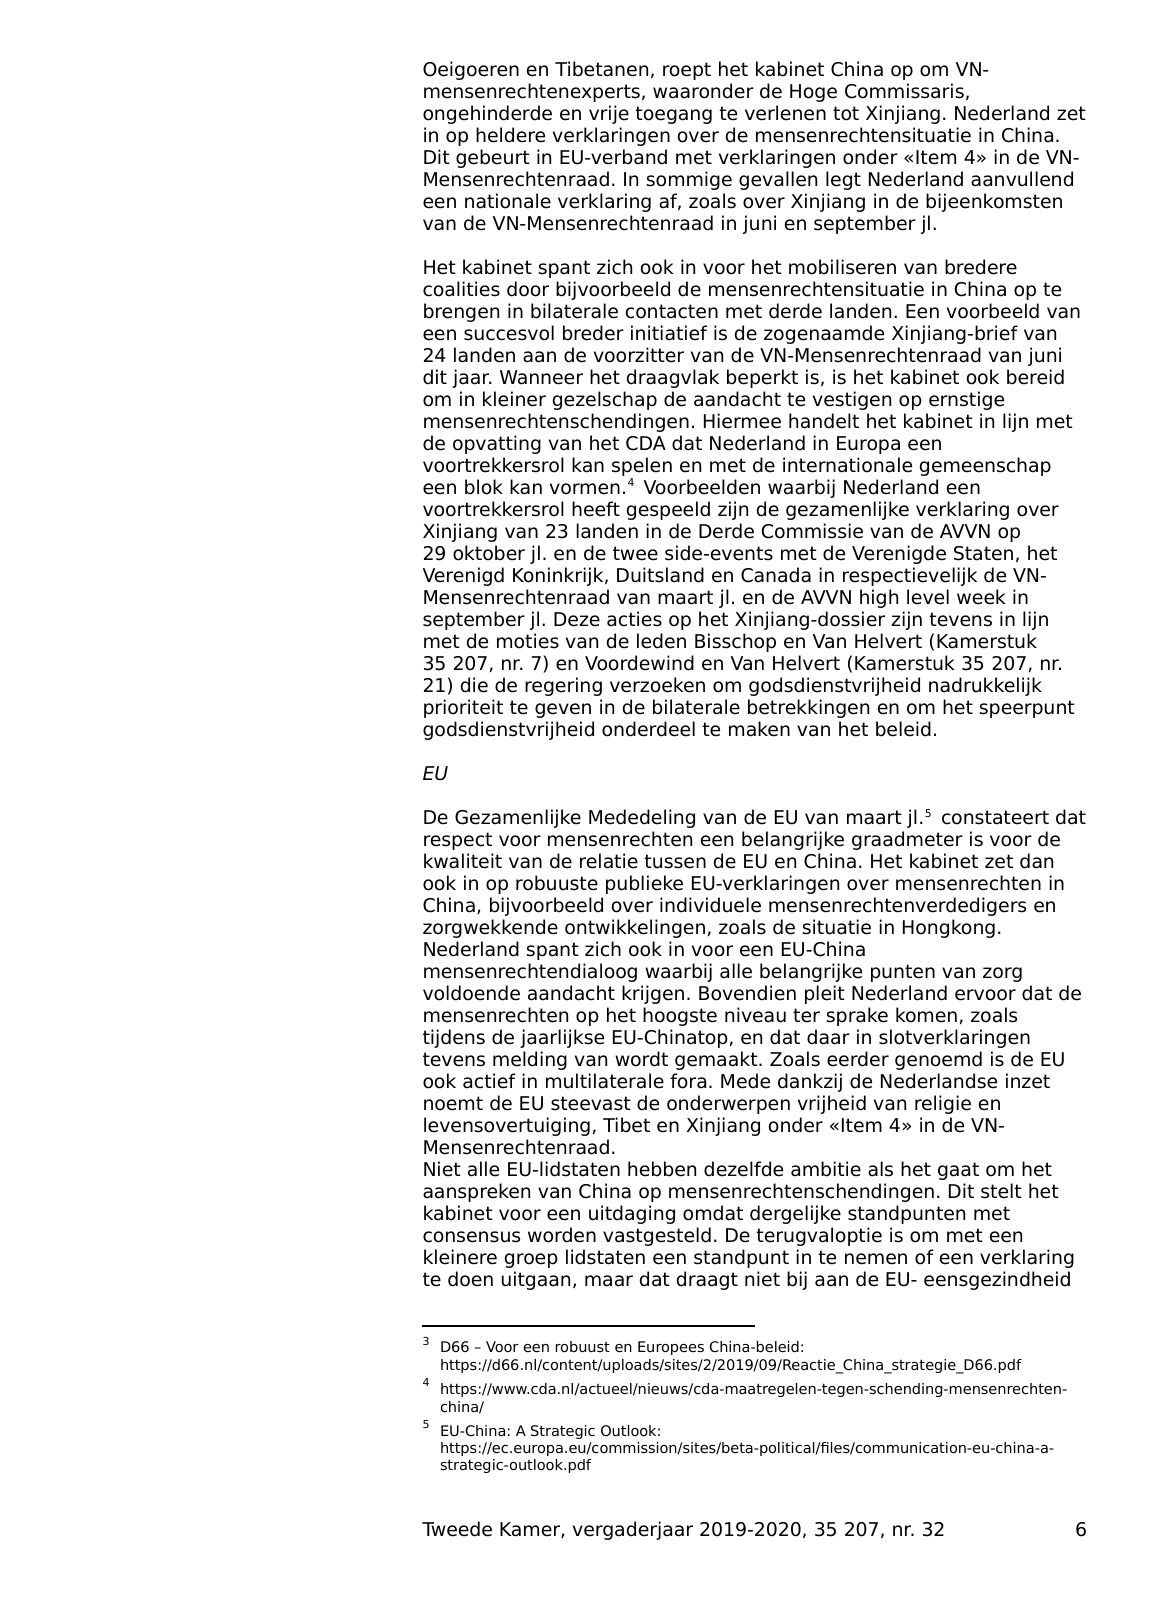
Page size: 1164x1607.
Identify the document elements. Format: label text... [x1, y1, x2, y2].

text https://www.cda.nl/actueel/nieuws/cda-maatregelen-tegen-schending-mensenrechten-china/ [422, 1377, 1087, 1416]
text D66 – Voor een robuust en Europees China-beleid: https://d66.nl/content/uploads/sites/2/2019/09/Reactie_China_strategie_D66.pdf [422, 1335, 1087, 1374]
text Het kabinet spant zich ook in voor het mobiliseren van bredere coalities door bijvoorbeeld de mensenrechtensituatie in China op te brengen in bilaterale contacten met derde landen. Een voorbeeld van een succesvol breder initiatief is de zogenaamde Xinjiang-brief van 24 landen aan de voorzitter van de VN-Mensenrechtenraad van juni dit jaar. Wanneer het draagvlak beperkt is, is het kabinet ook bereid om in kleiner gezelschap de aandacht te vestigen op ernstige mensenrechtenschendingen. Hiermee handelt het kabinet in lijn met de opvatting van het CDA dat Nederland in Europa een voortrekkersrol kan spelen en met de internationale gemeenschap een blok kan vormen. Voorbeelden waarbij Nederland een voortrekkersrol heeft gespeeld zijn de gezamenlijke verklaring over Xinjiang van 23 landen in de Derde Commissie van de AVVN op 29 oktober jl. en de twee side-events met de Verenigde Staten, het Verenigd Koninkrijk, Duitsland en Canada in respectievelijk de VN-Mensenrechtenraad van maart jl. en de AVVN high level week in september jl. Deze acties op het Xinjiang-dossier zijn tevens in lijn met de moties van de leden Bisschop en Van Helvert (Kamerstuk 35 207, nr. 7) en Voordewind en Van Helvert (Kamerstuk 35 207, nr. 21) die de regering verzoeken om godsdienstvrijheid nadrukkelijk prioriteit te geven in de bilaterale betrekkingen en om het speerpunt godsdienstvrijheid onderdeel te maken van het beleid. [422, 257, 1087, 741]
text Oeigoeren en Tibetanen, roept het kabinet China op om VN-mensenrechtenexperts, waaronder de Hoge Commissaris, ongehinderde en vrije toegang te verlenen tot Xinjiang. Nederland zet in op heldere verklaringen over de mensenrechtensituatie in China. Dit gebeurt in EU-verband met verklaringen onder «Item 4» in de VN-Mensenrechtenraad. In sommige gevallen legt Nederland aanvullend een nationale verklaring af, zoals over Xinjiang in de bijeenkomsten van de VN-Mensenrechtenraad in juni en september jl. [422, 59, 1087, 235]
text EU-China: A Strategic Outlook: https://ec.europa.eu/commission/sites/beta-political/files/communication-eu-china-a-strategic-outlook.pdf [422, 1418, 1087, 1474]
text De Gezamenlijke Mededeling van de EU van maart jl. constateert dat respect voor mensenrechten een belangrijke graadmeter is voor de kwaliteit van de relatie tussen de EU en China. Het kabinet zet dan ook in op robuuste publieke EU-verklaringen over mensenrechten in China, bijvoorbeeld over individuele mensenrechtenverdedigers en zorgwekkende ontwikkelingen, zoals de situatie in Hongkong. Nederland spant zich ook in voor een EU-China mensenrechtendialoog waarbij alle belangrijke punten van zorg voldoende aandacht krijgen. Bovendien pleit Nederland ervoor dat de mensenrechten op het hoogste niveau ter sprake komen, zoals tijdens de jaarlijkse EU-Chinatop, en dat daar in slotverklaringen tevens melding van wordt gemaakt. Zoals eerder genoemd is de EU ook actief in multilaterale fora. Mede dankzij de Nederlandse inzet noemt de EU steevast de onderwerpen vrijheid van religie en levensovertuiging, Tibet en Xinjiang onder «Item 4» in de VN-Mensenrechtenraad. [422, 807, 1087, 1159]
text Niet alle EU-lidstaten hebben dezelfde ambitie als het gaat om het aanspreken van China op mensenrechtenschendingen. Dit stelt het kabinet voor een uitdaging omdat dergelijke standpunten met consensus worden vastgesteld. De terugvaloptie is om met een kleinere groep lidstaten een standpunt in te nemen of een verklaring te doen uitgaan, maar dat draagt niet bij aan de EU- eensgezindheid [422, 1159, 1087, 1291]
subtitle EU [422, 763, 1087, 785]
